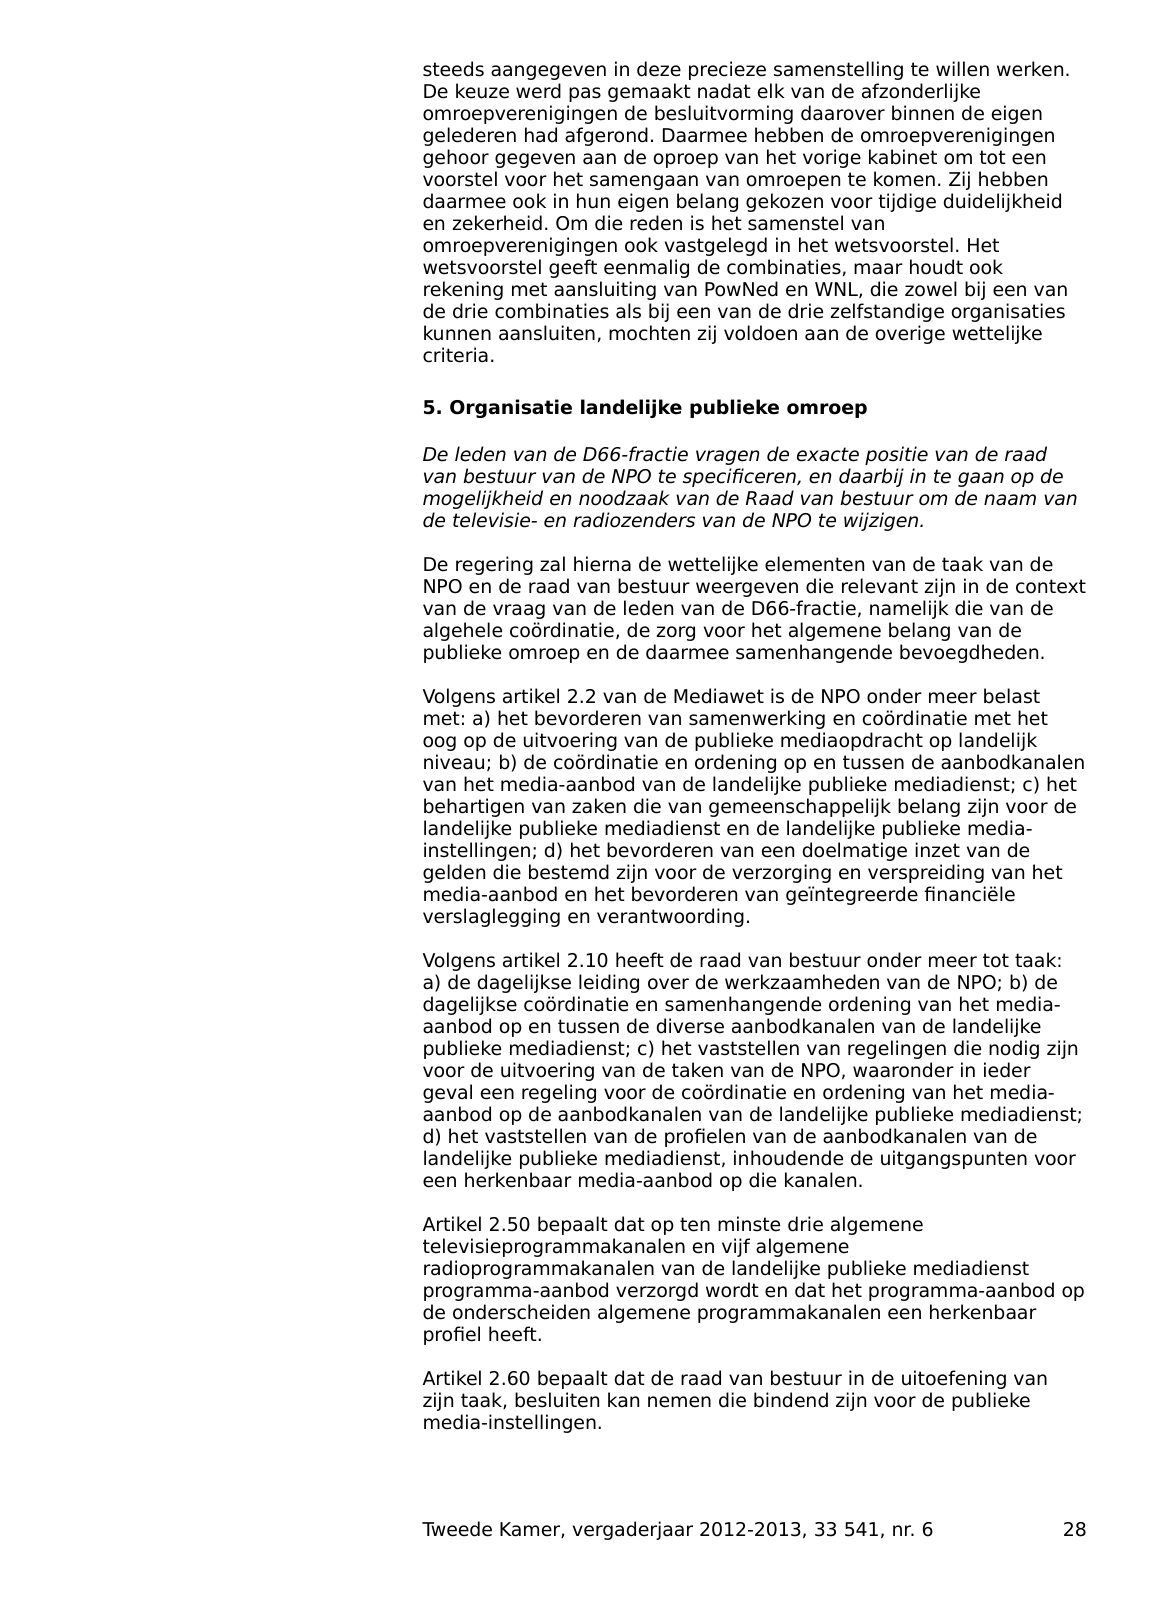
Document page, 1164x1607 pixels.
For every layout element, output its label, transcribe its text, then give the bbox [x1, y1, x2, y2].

text De regering zal hierna de wettelijke elementen van de taak van de NPO en de raad van bestuur weergeven die relevant zijn in de context van de vraag van de leden van de D66-fractie, namelijk die van de algehele coördinatie, de zorg voor het algemene belang van de publieke omroep en de daarmee samenhangende bevoegdheden. [422, 554, 1087, 664]
text Volgens artikel 2.2 van de Mediawet is de NPO onder meer belast met: a) het bevorderen van samenwerking en coördinatie met het oog op de uitvoering van de publieke mediaopdracht op landelijk niveau; b) de coördinatie en ordening op en tussen de aanbodkanalen van het media-aanbod van de landelijke publieke mediadienst; c) het behartigen van zaken die van gemeenschappelijk belang zijn voor de landelijke publieke mediadienst en de landelijke publieke media-instellingen; d) het bevorderen van een doelmatige inzet van de gelden die bestemd zijn voor de verzorging en verspreiding van het media-aanbod en het bevorderen van geïntegreerde financiële verslaglegging en verantwoording. [422, 686, 1087, 928]
text Artikel 2.60 bepaalt dat de raad van bestuur in de uitoefening van zijn taak, besluiten kan nemen die bindend zijn voor de publieke media-instellingen. [422, 1368, 1087, 1434]
subtitle 5. Organisatie landelijke publieke omroep [422, 397, 1087, 419]
text Artikel 2.50 bepaalt dat op ten minste drie algemene televisieprogrammakanalen en vijf algemene radioprogrammakanalen van de landelijke publieke mediadienst programma-aanbod verzorgd wordt en dat het programma-aanbod op de onderscheiden algemene programmakanalen een herkenbaar profiel heeft. [422, 1214, 1087, 1346]
text steeds aangegeven in deze precieze samenstelling te willen werken. De keuze werd pas gemaakt nadat elk van de afzonderlijke omroepverenigingen de besluitvorming daarover binnen de eigen gelederen had afgerond. Daarmee hebben de omroepverenigingen gehoor gegeven aan de oproep van het vorige kabinet om tot een voorstel voor het samengaan van omroepen te komen. Zij hebben daarmee ook in hun eigen belang gekozen voor tijdige duidelijkheid en zekerheid. Om die reden is het samenstel van omroepverenigingen ook vastgelegd in het wetsvoorstel. Het wetsvoorstel geeft eenmalig de combinaties, maar houdt ook rekening met aansluiting van PowNed en WNL, die zowel bij een van de drie combinaties als bij een van de drie zelfstandige organisaties kunnen aansluiten, mochten zij voldoen aan de overige wettelijke criteria. [422, 59, 1087, 367]
text Volgens artikel 2.10 heeft de raad van bestuur onder meer tot taak: a) de dagelijkse leiding over de werkzaamheden van de NPO; b) de dagelijkse coördinatie en samenhangende ordening van het media-aanbod op en tussen de diverse aanbodkanalen van de landelijke publieke mediadienst; c) het vaststellen van regelingen die nodig zijn voor de uitvoering van de taken van de NPO, waaronder in ieder geval een regeling voor de coördinatie en ordening van het media-aanbod op de aanbodkanalen van de landelijke publieke mediadienst; d) het vaststellen van de profielen van de aanbodkanalen van de landelijke publieke mediadienst, inhoudende de uitgangspunten voor een herkenbaar media-aanbod op die kanalen. [422, 950, 1087, 1192]
text De leden van de D66-fractie vragen de exacte positie van de raad van bestuur van de NPO te specificeren, en daarbij in te gaan op de mogelijkheid en noodzaak van de Raad van bestuur om de naam van de televisie- en radiozenders van de NPO te wijzigen. [422, 444, 1087, 532]
